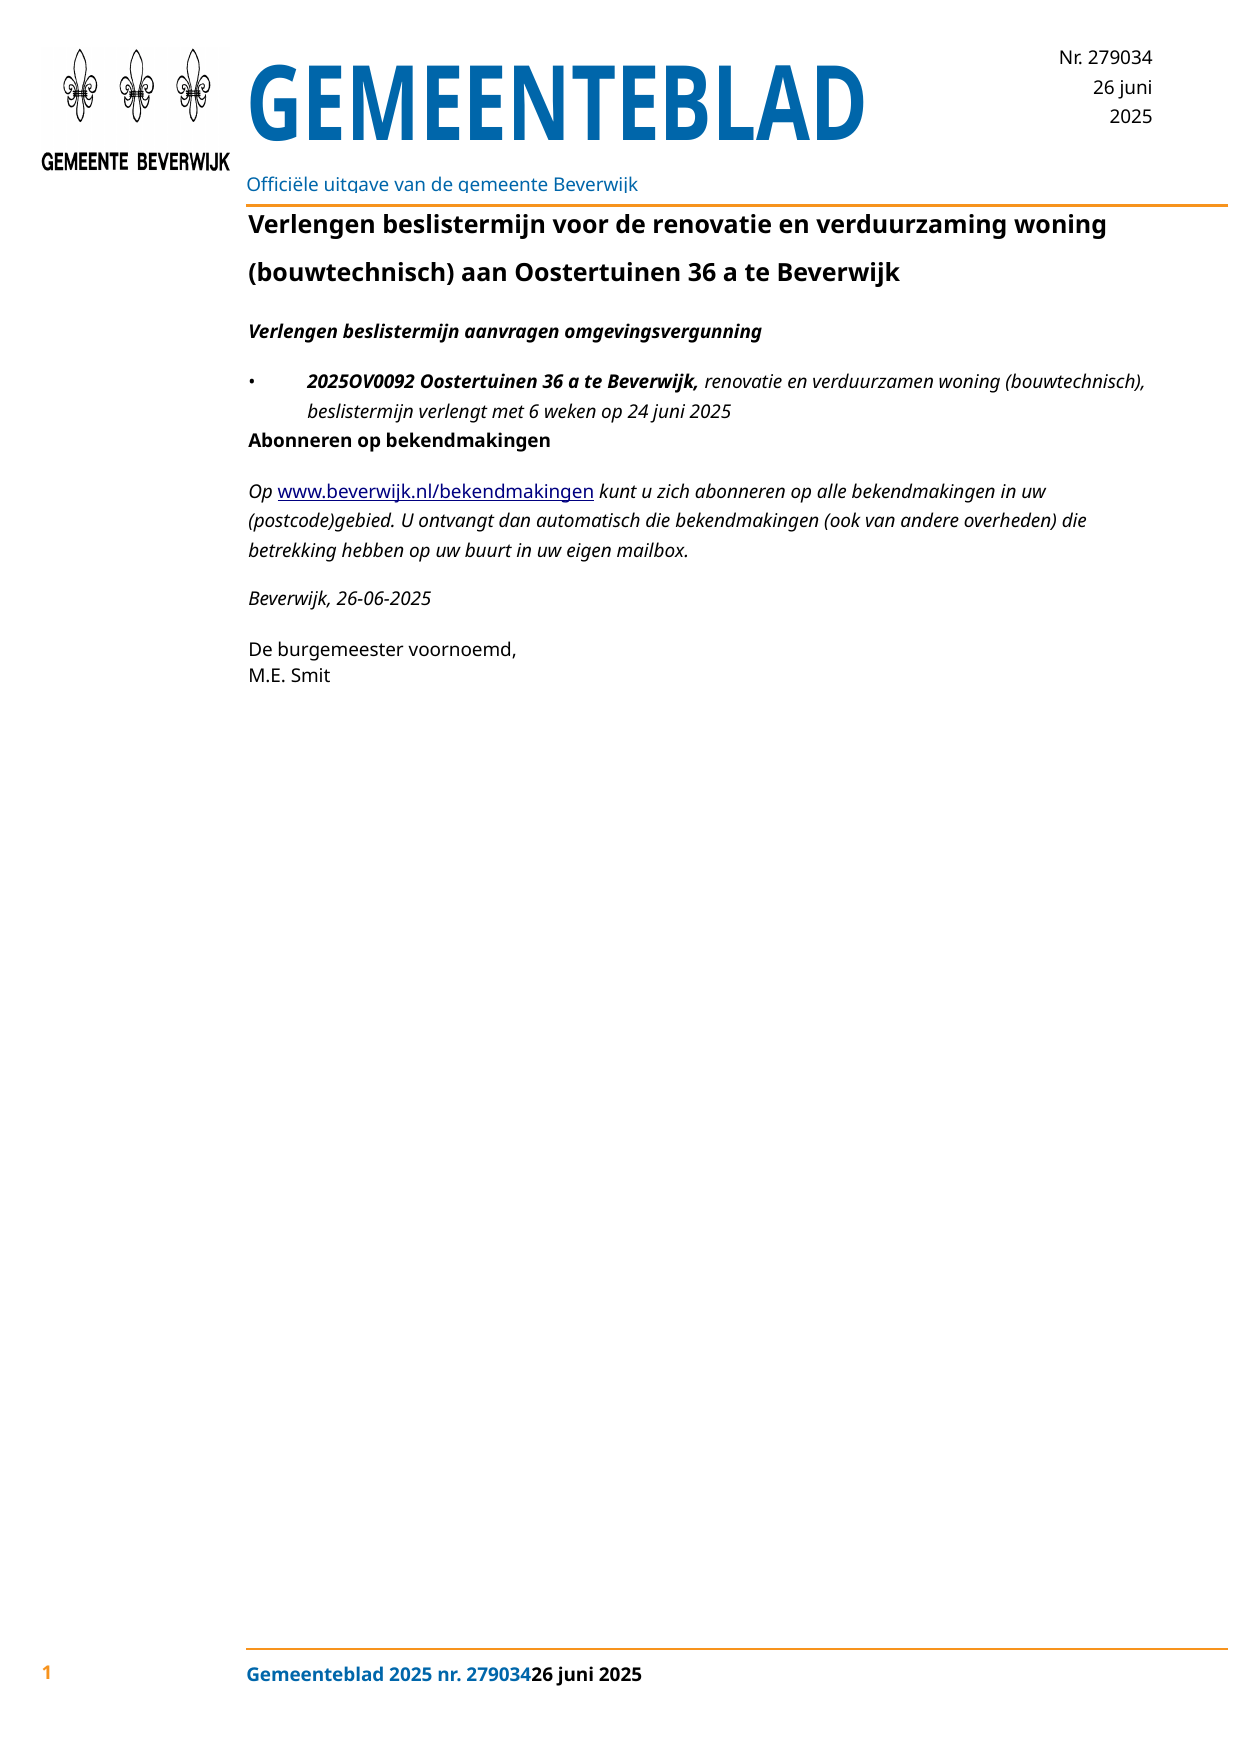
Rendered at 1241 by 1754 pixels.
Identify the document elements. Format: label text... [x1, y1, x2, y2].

picture [41, 47, 231, 172]
text Beverwijk, 26-06-2025 [248, 585, 1152, 611]
list 2025OV0092 Oostertuinen 36 a te Beverwijk, renovatie en verduurzamen woning (bouwtechnisch), beslistermijn verlengt met 6 weken op 24 juni 2025 [248, 368, 1152, 424]
text Abonneren op bekendmakingen [248, 427, 1152, 453]
text Verlengen beslistermijn aanvragen omgevingsvergunning [248, 318, 1152, 344]
text Op www.beverwijk.nl/bekendmakingen kunt u zich abonneren op alle bekendmakingen in uw (postcode)gebied. U ontvangt dan automatisch die bekendmakingen (ook van andere overheden) die betrekking hebben op uw buurt in uw eigen mailbox. [248, 478, 1152, 563]
text M.E. Smit [248, 662, 1152, 688]
text De burgemeester voornoemd, [248, 636, 1152, 662]
text Verlengen beslistermijn voor de renovatie en verduurzaming woning (bouwtechnisch) aan Oostertuinen 36 a te Beverwijk [248, 207, 1152, 288]
